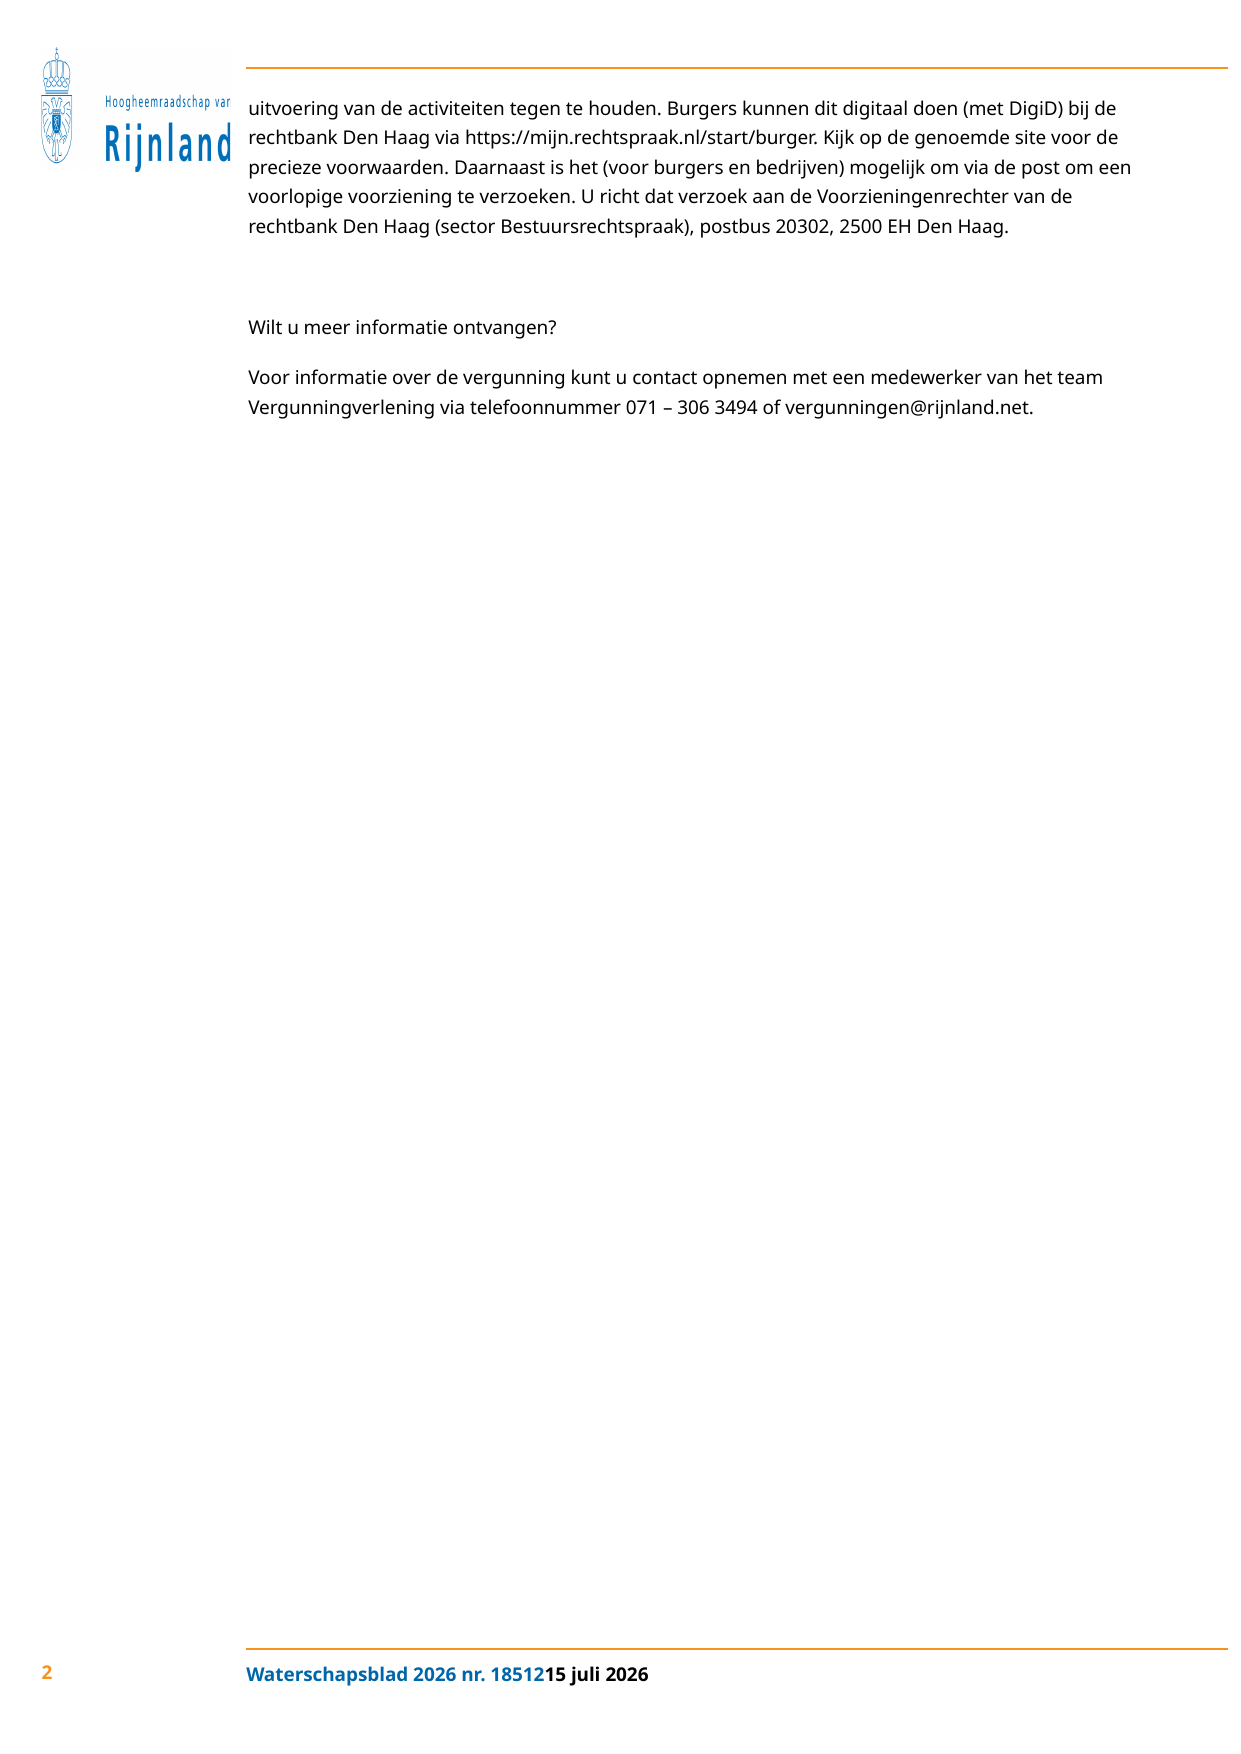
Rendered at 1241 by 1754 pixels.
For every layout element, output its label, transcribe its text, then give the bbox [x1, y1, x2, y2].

text uitvoering van de activiteiten tegen te houden. Burgers kunnen dit digitaal doen (met DigiD) bij de rechtbank Den Haag via https://mijn.rechtspraak.nl/start/burger. Kijk op de genoemde site voor de precieze voorwaarden. Daarnaast is het (voor burgers en bedrijven) mogelijk om via de post om een voorlopige voorziening te verzoeken. U richt dat verzoek aan de Voorzieningenrechter van de rechtbank Den Haag (sector Bestuursrechtspraak), postbus 20302, 2500 EH Den Haag. [248, 95, 1152, 239]
text Voor informatie over de vergunning kunt u contact opnemen met een medewerker van het team Vergunningverlening via telefoonnummer 071 – 306 3494 of vergunningen@rijnland.net. [248, 364, 1152, 420]
picture [41, 47, 231, 172]
text Wilt u meer informatie ontvangen? [248, 314, 1152, 340]
